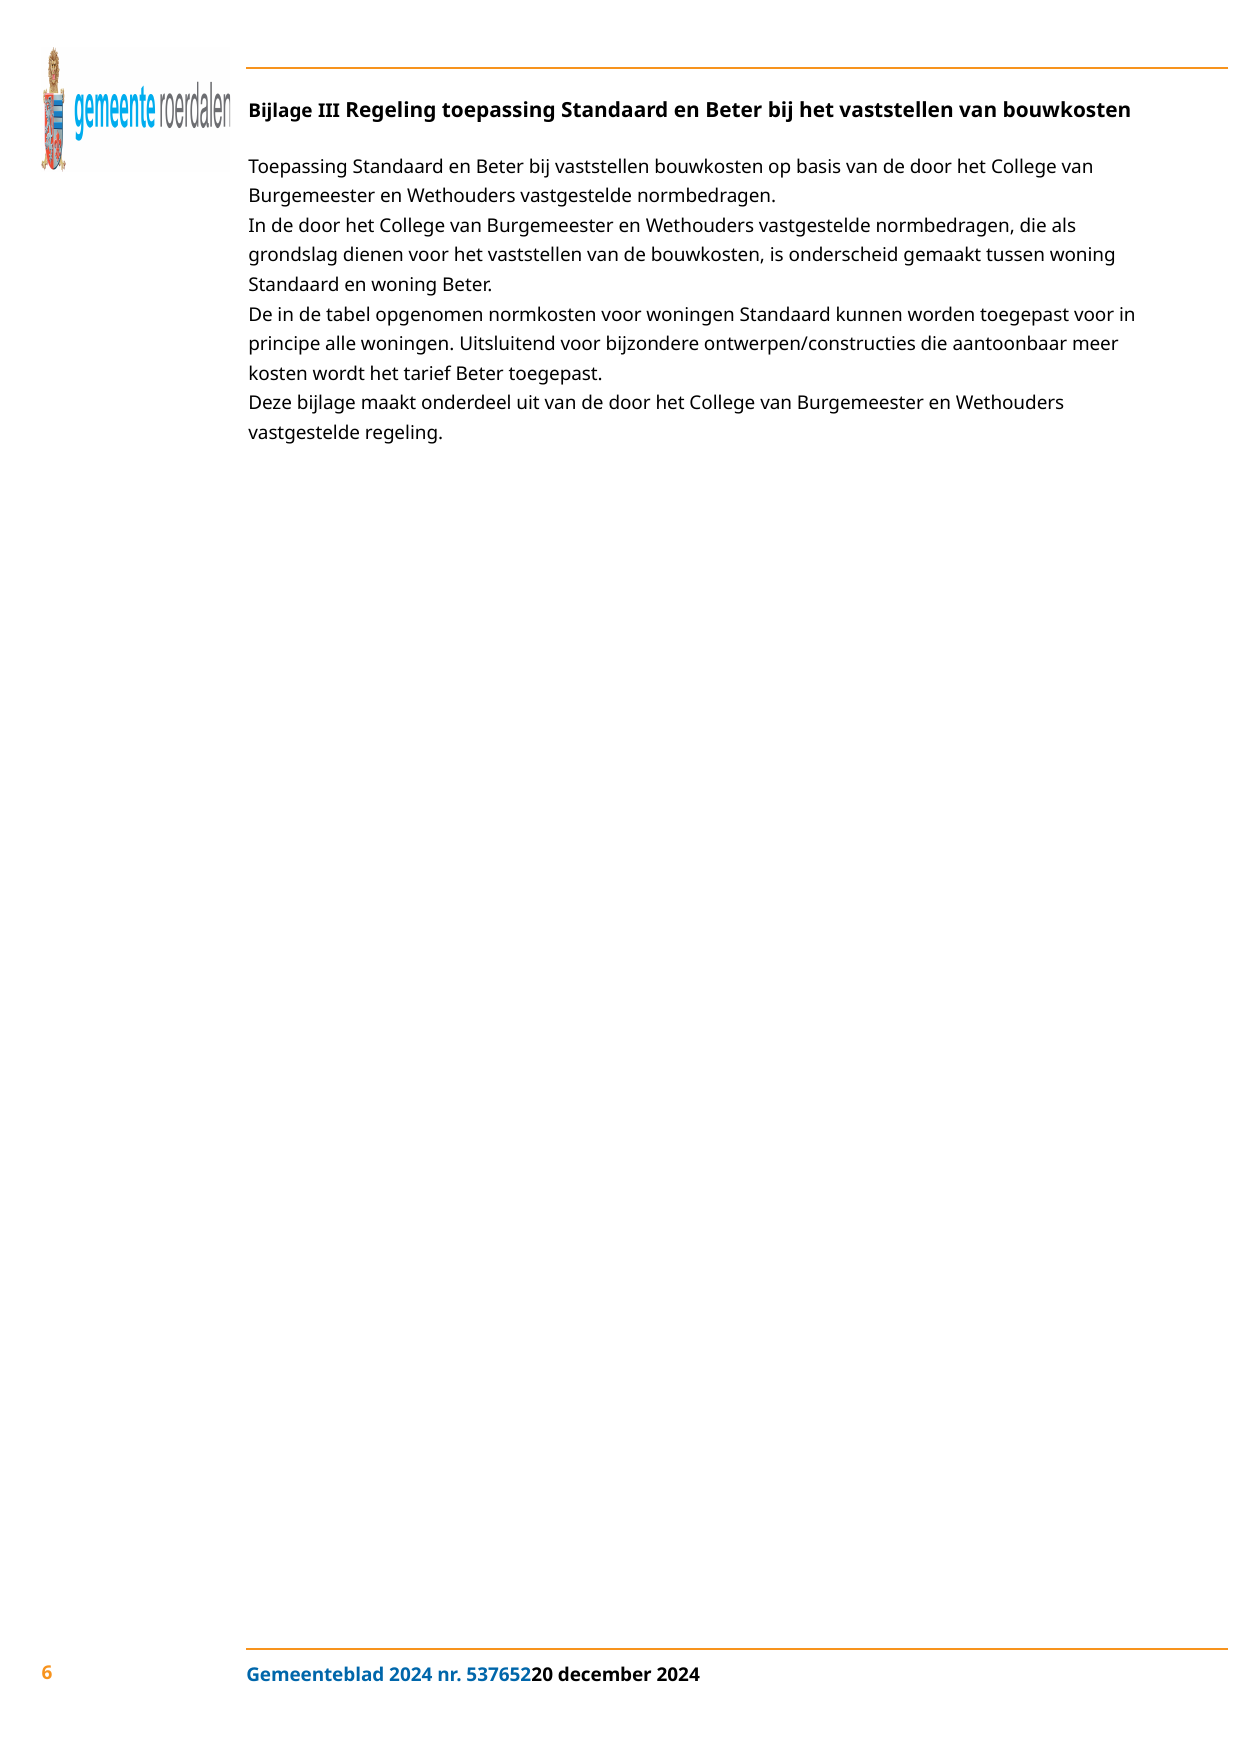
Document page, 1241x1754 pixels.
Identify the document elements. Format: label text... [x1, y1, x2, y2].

text In de door het College van Burgemeester en Wethouders vastgestelde normbedragen, die als grondslag dienen voor het vaststellen van de bouwkosten, is onderscheid gemaakt tussen woning Standaard en woning Beter. [248, 212, 1152, 297]
picture [41, 47, 231, 172]
text De in de tabel opgenomen normkosten voor woningen Standaard kunnen worden toegepast voor in principe alle woningen. Uitsluitend voor bijzondere ontwerpen/constructies die aantoonbaar meer kosten wordt het tarief Beter toegepast. [248, 301, 1152, 386]
text Bijlage III Regeling toepassing Standaard en Beter bij het vaststellen van bouwkosten [248, 95, 1152, 123]
text Deze bijlage maakt onderdeel uit van de door het College van Burgemeester en Wethouders vastgestelde regeling. [248, 389, 1152, 445]
text Toepassing Standaard en Beter bij vaststellen bouwkosten op basis van de door het College van Burgemeester en Wethouders vastgestelde normbedragen. [248, 153, 1152, 208]
